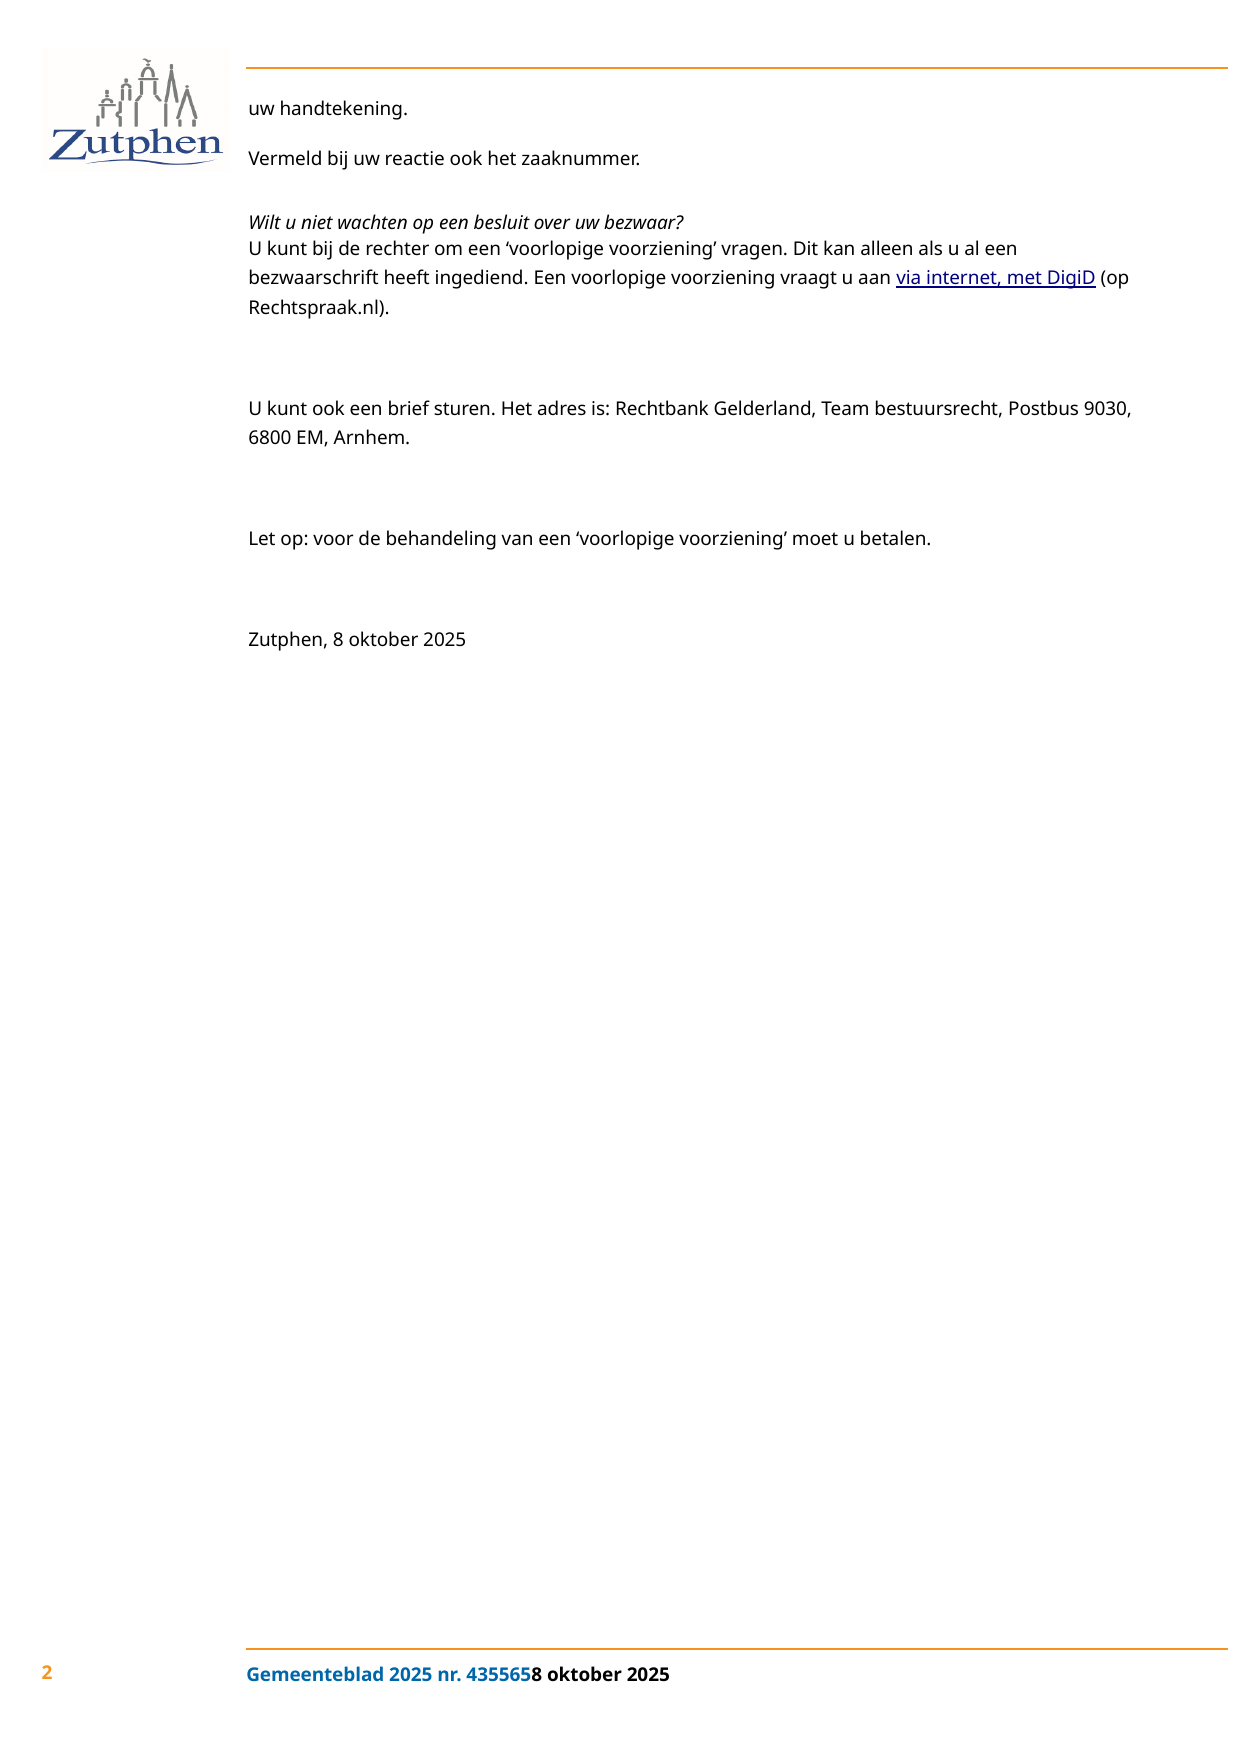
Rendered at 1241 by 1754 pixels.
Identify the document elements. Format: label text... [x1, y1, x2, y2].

text Vermeld bij uw reactie ook het zaaknummer. [248, 145, 1152, 171]
text Wilt u niet wachten op een besluit over uw bezwaar? [248, 209, 1152, 235]
text uw handtekening. [248, 95, 1152, 121]
text Let op: voor de behandeling van een ‘voorlopige voorziening’ moet u betalen. [248, 525, 1152, 551]
text U kunt ook een brief sturen. Het adres is: Rechtbank Gelderland, Team bestuursrecht, Postbus 9030, 6800 EM, Arnhem. [248, 395, 1152, 450]
text Zutphen, 8 oktober 2025 [248, 626, 1152, 652]
picture [41, 47, 231, 172]
text U kunt bij de rechter om een ‘voorlopige voorziening’ vragen. Dit kan alleen als u al een bezwaarschrift heeft ingediend. Een voorlopige voorziening vraagt u aan via internet, met DigiD (op Rechtspraak.nl). [248, 235, 1152, 320]
